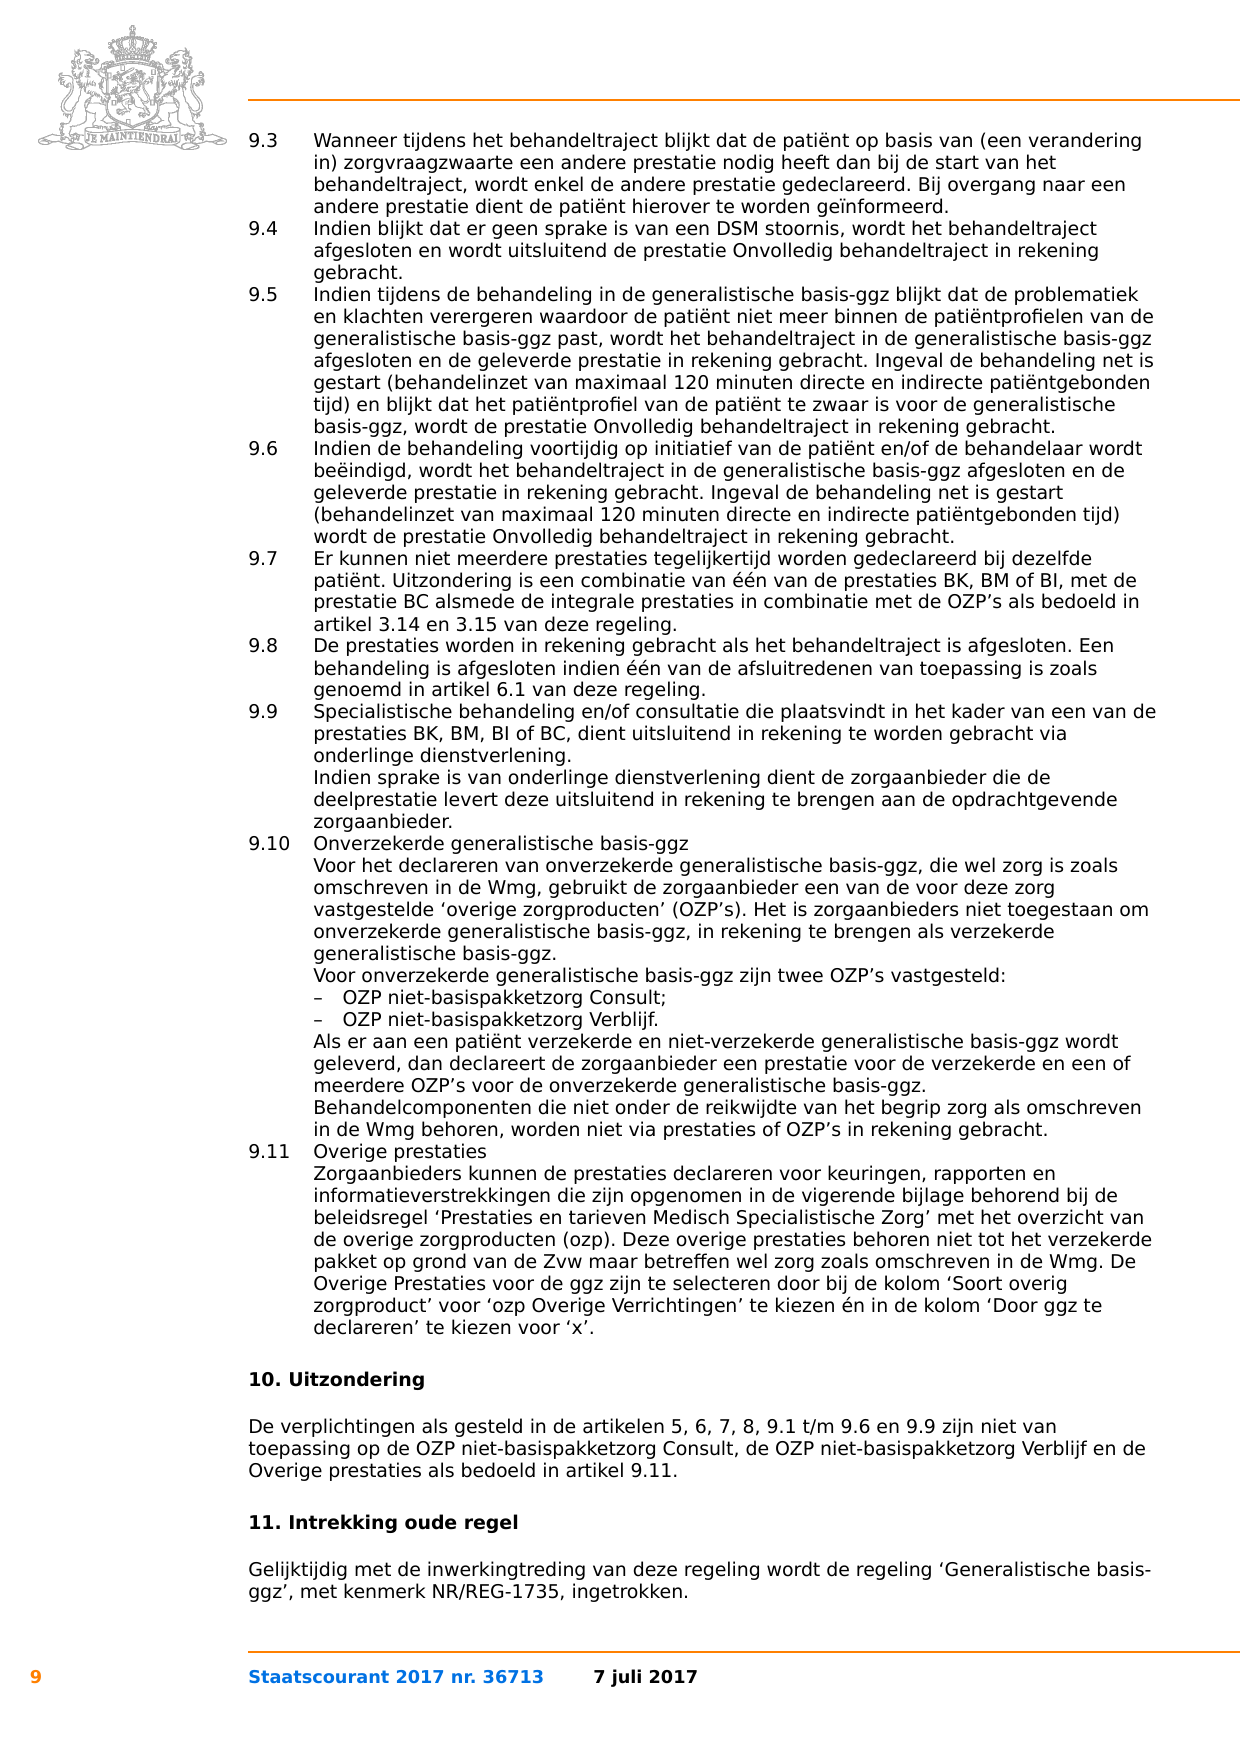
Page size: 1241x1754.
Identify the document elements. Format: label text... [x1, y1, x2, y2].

text Als er aan een patiënt verzekerde en niet-verzekerde generalistische basis-ggz wordt geleverd, dan declareert de zorgaanbieder een prestatie voor de verzekerde en een of meerdere OZP’s voor de onverzekerde generalistische basis-ggz. [313, 1031, 1163, 1097]
text 9.6 Indien de behandeling voortijdig op initiatief van de patiënt en/of de behandelaar wordt beëindigd, wordt het behandeltraject in de generalistische basis-ggz afgesloten en de geleverde prestatie in rekening gebracht. Ingeval de behandeling net is gestart (behandelinzet van maximaal 120 minuten directe en indirecte patiëntgebonden tijd) wordt de prestatie Onvolledig behandeltraject in rekening gebracht. [248, 438, 1163, 547]
text 9.8 De prestaties worden in rekening gebracht als het behandeltraject is afgesloten. Een behandeling is afgesloten indien één van de afsluitredenen van toepassing is zoals genoemd in artikel 6.1 van deze regeling. [248, 635, 1163, 701]
text 9.7 Er kunnen niet meerdere prestaties tegelijkertijd worden gedeclareerd bij dezelfde patiënt. Uitzondering is een combinatie van één van de prestaties BK, BM of BI, met de prestatie BC alsmede de integrale prestaties in combinatie met de OZP’s als bedoeld in artikel 3.14 en 3.15 van deze regeling. [248, 547, 1163, 635]
text 9.4 Indien blijkt dat er geen sprake is van een DSM stoornis, wordt het behandeltraject afgesloten en wordt uitsluitend de prestatie Onvolledig behandeltraject in rekening gebracht. [248, 218, 1163, 284]
text – OZP niet-basispakketzorg Consult; [313, 987, 1163, 1009]
text 9.10 Onverzekerde generalistische basis-ggz [248, 833, 1163, 855]
text Voor het declareren van onverzekerde generalistische basis-ggz, die wel zorg is zoals omschreven in de Wmg, gebruikt de zorgaanbieder een van de voor deze zorg vastgestelde ‘overige zorgproducten’ (OZP’s). Het is zorgaanbieders niet toegestaan om onverzekerde generalistische basis-ggz, in rekening te brengen als verzekerde generalistische basis-ggz. [313, 855, 1163, 965]
text Zorgaanbieders kunnen de prestaties declareren voor keuringen, rapporten en informatieverstrekkingen die zijn opgenomen in de vigerende bijlage behorend bij de beleidsregel ‘Prestaties en tarieven Medisch Specialistische Zorg’ met het overzicht van de overige zorgproducten (ozp). Deze overige prestaties behoren niet tot het verzekerde pakket op grond van de Zvw maar betreffen wel zorg zoals omschreven in de Wmg. De Overige Prestaties voor de ggz zijn te selecteren door bij de kolom ‘Soort overig zorgproduct’ voor ‘ozp Overige Verrichtingen’ te kiezen én in de kolom ‘Door ggz te declareren’ te kiezen voor ‘x’. [313, 1163, 1163, 1339]
text De verplichtingen als gesteld in de artikelen 5, 6, 7, 8, 9.1 t/m 9.6 en 9.9 zijn niet van toepassing op de OZP niet-basispakketzorg Consult, de OZP niet-basispakketzorg Verblijf en de Overige prestaties als bedoeld in artikel 9.11. [248, 1416, 1163, 1482]
subtitle 11. Intrekking oude regel [248, 1512, 1163, 1534]
text Voor onverzekerde generalistische basis-ggz zijn twee OZP’s vastgesteld: [313, 965, 1163, 987]
subtitle 10. Uitzondering [248, 1369, 1163, 1391]
text Behandelcomponenten die niet onder de reikwijdte van het begrip zorg als omschreven in de Wmg behoren, worden niet via prestaties of OZP’s in rekening gebracht. [313, 1097, 1163, 1141]
text – OZP niet-basispakketzorg Verblijf. [313, 1009, 1163, 1031]
text Indien sprake is van onderlinge dienstverlening dient de zorgaanbieder die de deelprestatie levert deze uitsluitend in rekening te brengen aan de opdrachtgevende zorgaanbieder. [313, 767, 1163, 833]
text 9.3 Wanneer tijdens het behandeltraject blijkt dat de patiënt op basis van (een verandering in) zorgvraagzwaarte een andere prestatie nodig heeft dan bij de start van het behandeltraject, wordt enkel de andere prestatie gedeclareerd. Bij overgang naar een andere prestatie dient de patiënt hierover te worden geïnformeerd. [248, 130, 1163, 218]
text 9.11 Overige prestaties [248, 1141, 1163, 1163]
picture [38, 25, 227, 150]
text 9.9 Specialistische behandeling en/of consultatie die plaatsvindt in het kader van een van de prestaties BK, BM, BI of BC, dient uitsluitend in rekening te worden gebracht via onderlinge dienstverlening. [248, 701, 1163, 767]
text 9.5 Indien tijdens de behandeling in de generalistische basis-ggz blijkt dat de problematiek en klachten verergeren waardoor de patiënt niet meer binnen de patiëntprofielen van de generalistische basis-ggz past, wordt het behandeltraject in de generalistische basis-ggz afgesloten en de geleverde prestatie in rekening gebracht. Ingeval de behandeling net is gestart (behandelinzet van maximaal 120 minuten directe en indirecte patiëntgebonden tijd) en blijkt dat het patiëntprofiel van de patiënt te zwaar is voor de generalistische basis-ggz, wordt de prestatie Onvolledig behandeltraject in rekening gebracht. [248, 284, 1163, 438]
text Gelijktijdig met de inwerkingtreding van deze regeling wordt de regeling ‘Generalistische basis-ggz’, met kenmerk NR/REG-1735, ingetrokken. [248, 1559, 1163, 1603]
